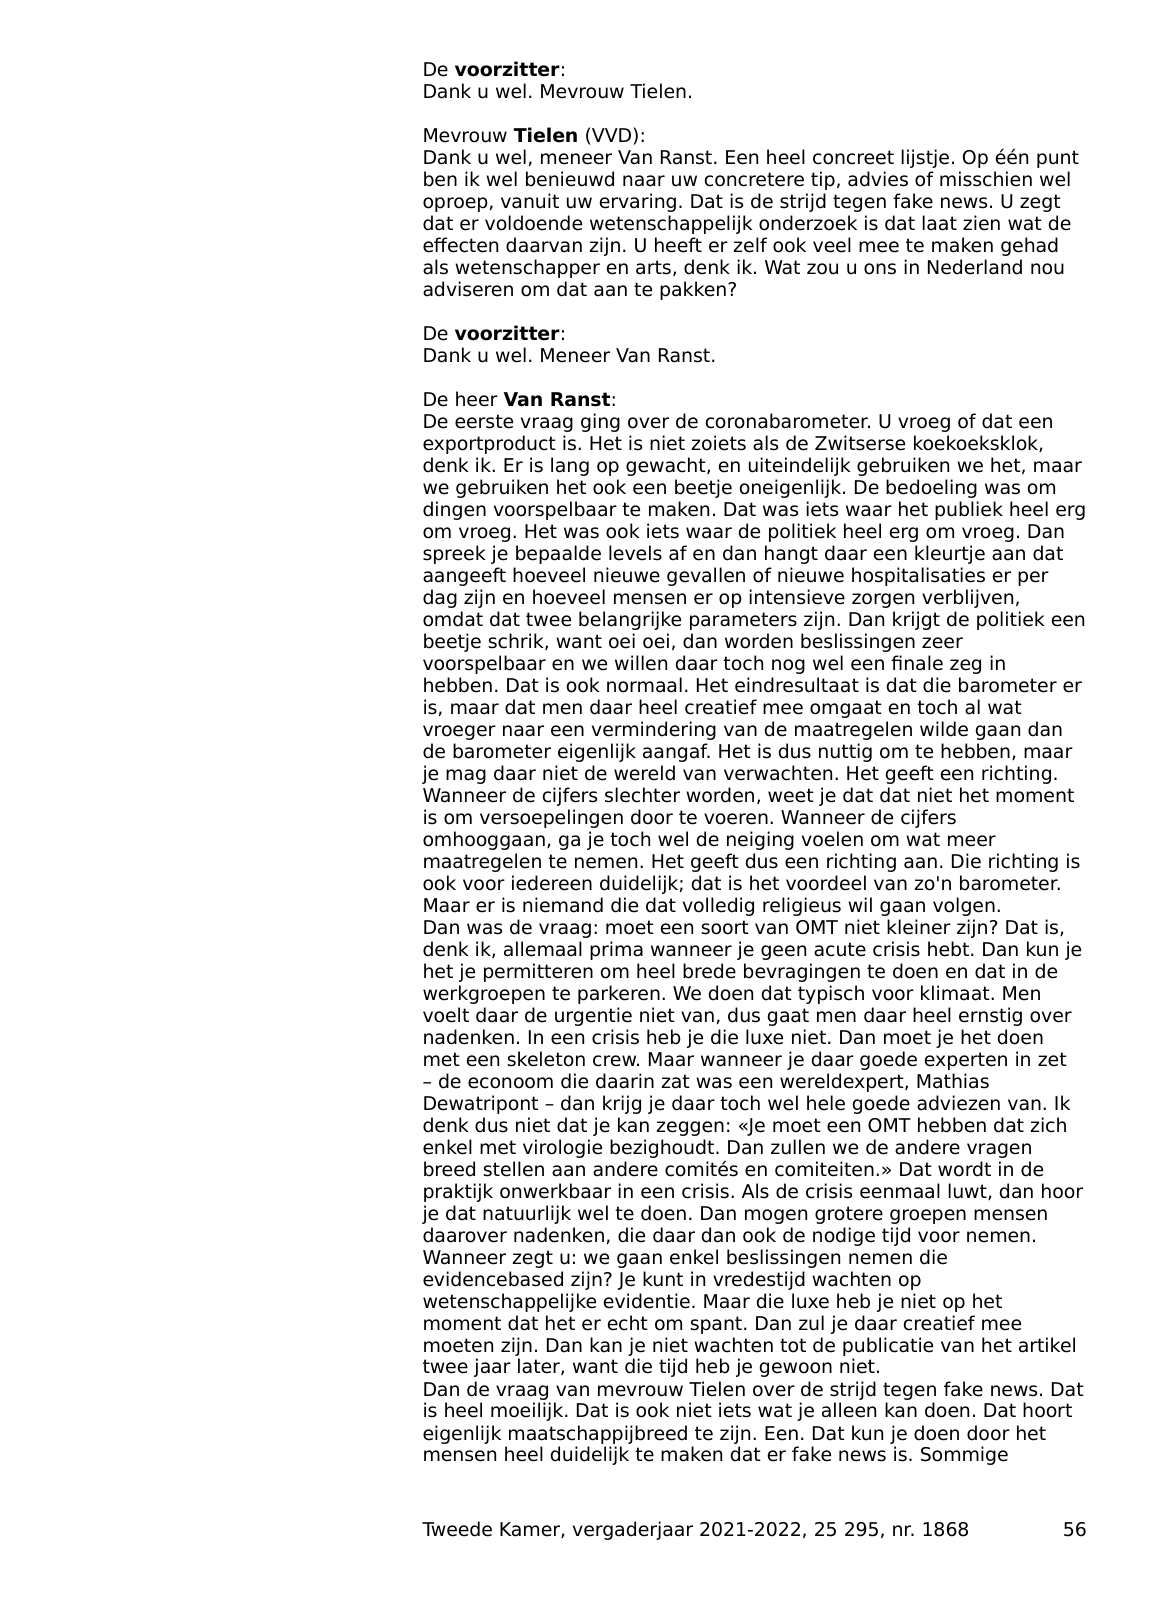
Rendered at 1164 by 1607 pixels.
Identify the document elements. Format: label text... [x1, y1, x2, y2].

text Dank u wel. Mevrouw Tielen. [422, 81, 1087, 103]
text De voorzitter: [422, 323, 1087, 345]
text Dank u wel. Meneer Van Ranst. [422, 345, 1087, 367]
text De voorzitter: [422, 59, 1087, 81]
text De heer Van Ranst: [422, 389, 1087, 411]
text Dank u wel, meneer Van Ranst. Een heel concreet lijstje. Op één punt ben ik wel benieuwd naar uw concretere tip, advies of misschien wel oproep, vanuit uw ervaring. Dat is de strijd tegen fake news. U zegt dat er voldoende wetenschappelijk onderzoek is dat laat zien wat de effecten daarvan zijn. U heeft er zelf ook veel mee te maken gehad als wetenschapper en arts, denk ik. Wat zou u ons in Nederland nou adviseren om dat aan te pakken? [422, 147, 1087, 301]
text De eerste vraag ging over de coronabarometer. U vroeg of dat een exportproduct is. Het is niet zoiets als de Zwitserse koekoeksklok, denk ik. Er is lang op gewacht, en uiteindelijk gebruiken we het, maar we gebruiken het ook een beetje oneigenlijk. De bedoeling was om dingen voorspelbaar te maken. Dat was iets waar het publiek heel erg om vroeg. Het was ook iets waar de politiek heel erg om vroeg. Dan spreek je bepaalde levels af en dan hangt daar een kleurtje aan dat aangeeft hoeveel nieuwe gevallen of nieuwe hospitalisaties er per dag zijn en hoeveel mensen er op intensieve zorgen verblijven, omdat dat twee belangrijke parameters zijn. Dan krijgt de politiek een beetje schrik, want oei oei, dan worden beslissingen zeer voorspelbaar en we willen daar toch nog wel een finale zeg in hebben. Dat is ook normaal. Het eindresultaat is dat die barometer er is, maar dat men daar heel creatief mee omgaat en toch al wat vroeger naar een vermindering van de maatregelen wilde gaan dan de barometer eigenlijk aangaf. Het is dus nuttig om te hebben, maar je mag daar niet de wereld van verwachten. Het geeft een richting. Wanneer de cijfers slechter worden, weet je dat dat niet het moment is om versoepelingen door te voeren. Wanneer de cijfers omhooggaan, ga je toch wel de neiging voelen om wat meer maatregelen te nemen. Het geeft dus een richting aan. Die richting is ook voor iedereen duidelijk; dat is het voordeel van zo'n barometer. Maar er is niemand die dat volledig religieus wil gaan volgen. [422, 411, 1087, 917]
text Mevrouw Tielen (VVD): [422, 125, 1087, 147]
text Dan de vraag van mevrouw Tielen over de strijd tegen fake news. Dat is heel moeilijk. Dat is ook niet iets wat je alleen kan doen. Dat hoort eigenlijk maatschappijbreed te zijn. Een. Dat kun je doen door het mensen heel duidelijk te maken dat er fake news is. Sommige [422, 1378, 1087, 1466]
text Dan was de vraag: moet een soort van OMT niet kleiner zijn? Dat is, denk ik, allemaal prima wanneer je geen acute crisis hebt. Dan kun je het je permitteren om heel brede bevragingen te doen en dat in de werkgroepen te parkeren. We doen dat typisch voor klimaat. Men voelt daar de urgentie niet van, dus gaat men daar heel ernstig over nadenken. In een crisis heb je die luxe niet. Dan moet je het doen met een skeleton crew. Maar wanneer je daar goede experten in zet – de econoom die daarin zat was een wereldexpert, Mathias Dewatripont – dan krijg je daar toch wel hele goede adviezen van. Ik denk dus niet dat je kan zeggen: «Je moet een OMT hebben dat zich enkel met virologie bezighoudt. Dan zullen we de andere vragen breed stellen aan andere comités en comiteiten.» Dat wordt in de praktijk onwerkbaar in een crisis. Als de crisis eenmaal luwt, dan hoor je dat natuurlijk wel te doen. Dan mogen grotere groepen mensen daarover nadenken, die daar dan ook de nodige tijd voor nemen. Wanneer zegt u: we gaan enkel beslissingen nemen die evidencebased zijn? Je kunt in vredestijd wachten op wetenschappelijke evidentie. Maar die luxe heb je niet op het moment dat het er echt om spant. Dan zul je daar creatief mee moeten zijn. Dan kan je niet wachten tot de publicatie van het artikel twee jaar later, want die tijd heb je gewoon niet. [422, 917, 1087, 1378]
